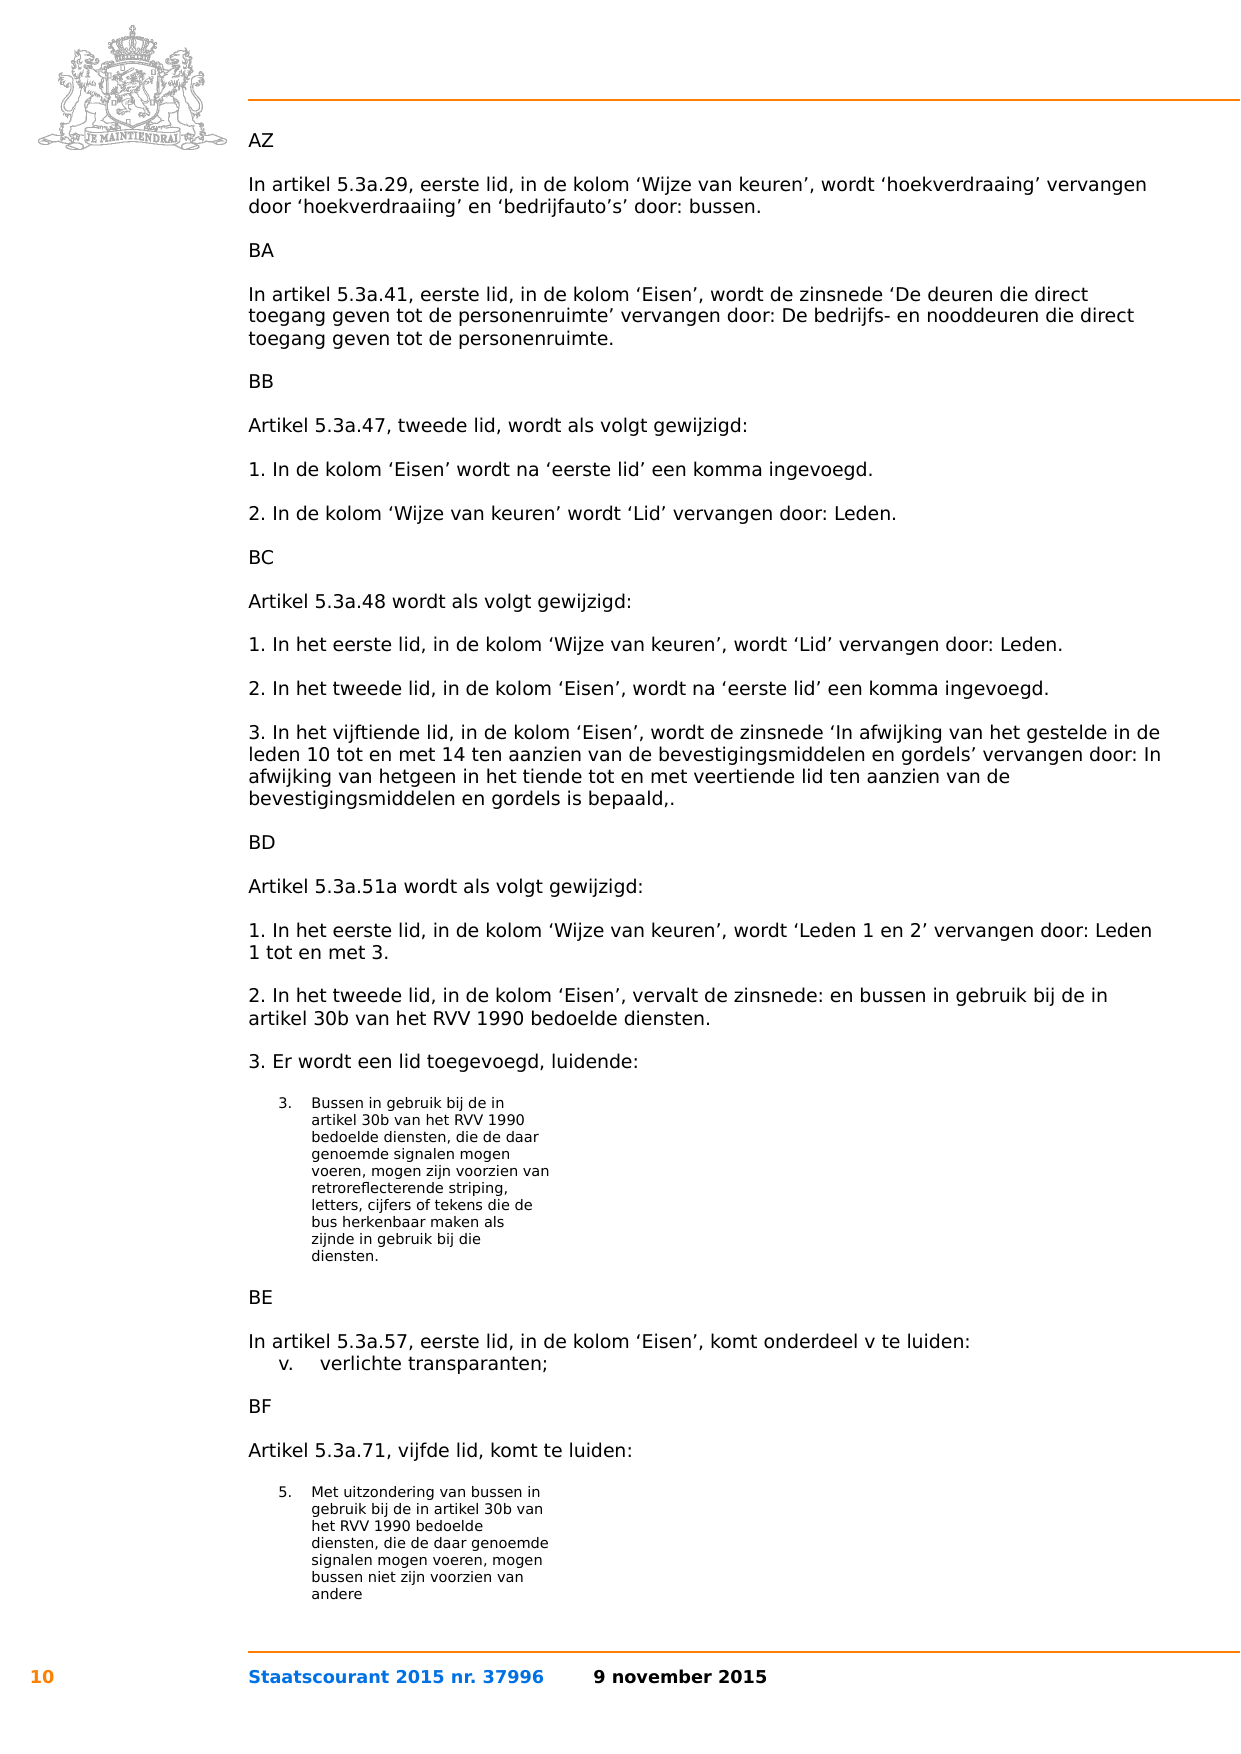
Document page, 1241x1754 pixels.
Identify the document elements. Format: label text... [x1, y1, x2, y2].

text In artikel 5.3a.41, eerste lid, in de kolom ‘Eisen’, wordt de zinsnede ‘De deuren die direct toegang geven tot de personenruimte’ vervangen door: De bedrijfs- en nooddeuren die direct toegang geven tot de personenruimte. [248, 283, 1163, 349]
text v. verlichte transparanten; [278, 1353, 1163, 1374]
picture [38, 25, 227, 150]
table_header Bussen in gebruik bij de in artikel 30b van het RVV 1990 bedoelde diensten, die de daar genoemde signalen mogen voeren, mogen zijn voorzien van retroreflecterende striping, letters, cijfers of tekens die de bus herkenbaar maken als zijnde in gebruik bij die diensten. [305, 1095, 558, 1265]
text BD [248, 832, 1163, 854]
table_header 3. [278, 1095, 305, 1265]
table_header 5. [278, 1484, 305, 1603]
text Artikel 5.3a.47, tweede lid, wordt als volgt gewijzigd: [248, 415, 1163, 437]
text BA [248, 239, 1163, 262]
text BE [248, 1287, 1163, 1309]
text 3. Er wordt een lid toegevoegd, luidende: [248, 1051, 1163, 1073]
table_header [558, 1484, 1163, 1603]
text 2. In de kolom ‘Wijze van keuren’ wordt ‘Lid’ vervangen door: Leden. [248, 503, 1163, 525]
text In artikel 5.3a.29, eerste lid, in de kolom ‘Wijze van keuren’, wordt ‘hoekverdraaing’ vervangen door ‘hoekverdraaiing’ en ‘bedrijfauto’s’ door: bussen. [248, 174, 1163, 218]
text 1. In het eerste lid, in de kolom ‘Wijze van keuren’, wordt ‘Leden 1 en 2’ vervangen door: Leden 1 tot en met 3. [248, 919, 1163, 963]
text 3. In het vijftiende lid, in de kolom ‘Eisen’, wordt de zinsnede ‘In afwijking van het gestelde in de leden 10 tot en met 14 ten aanzien van de bevestigingsmiddelen en gordels’ vervangen door: In afwijking van hetgeen in het tiende tot en met veertiende lid ten aanzien van de bevestigingsmiddelen en gordels is bepaald,. [248, 722, 1163, 810]
text BB [248, 371, 1163, 393]
text BF [248, 1396, 1163, 1418]
text Artikel 5.3a.48 wordt als volgt gewijzigd: [248, 591, 1163, 612]
text Artikel 5.3a.71, vijfde lid, komt te luiden: [248, 1440, 1163, 1462]
text Artikel 5.3a.51a wordt als volgt gewijzigd: [248, 876, 1163, 898]
text AZ [248, 130, 1163, 152]
table_header [558, 1095, 1163, 1265]
text 1. In de kolom ‘Eisen’ wordt na ‘eerste lid’ een komma ingevoegd. [248, 459, 1163, 481]
table_header Met uitzondering van bussen in gebruik bij de in artikel 30b van het RVV 1990 bedoelde diensten, die de daar genoemde signalen mogen voeren, mogen bussen niet zijn voorzien van andere [305, 1484, 558, 1603]
text 1. In het eerste lid, in de kolom ‘Wijze van keuren’, wordt ‘Lid’ vervangen door: Leden. [248, 634, 1163, 656]
text 2. In het tweede lid, in de kolom ‘Eisen’, wordt na ‘eerste lid’ een komma ingevoegd. [248, 678, 1163, 700]
text In artikel 5.3a.57, eerste lid, in de kolom ‘Eisen’, komt onderdeel v te luiden: [248, 1331, 1163, 1353]
text BC [248, 547, 1163, 569]
text 2. In het tweede lid, in de kolom ‘Eisen’, vervalt de zinsnede: en bussen in gebruik bij de in artikel 30b van het RVV 1990 bedoelde diensten. [248, 985, 1163, 1029]
